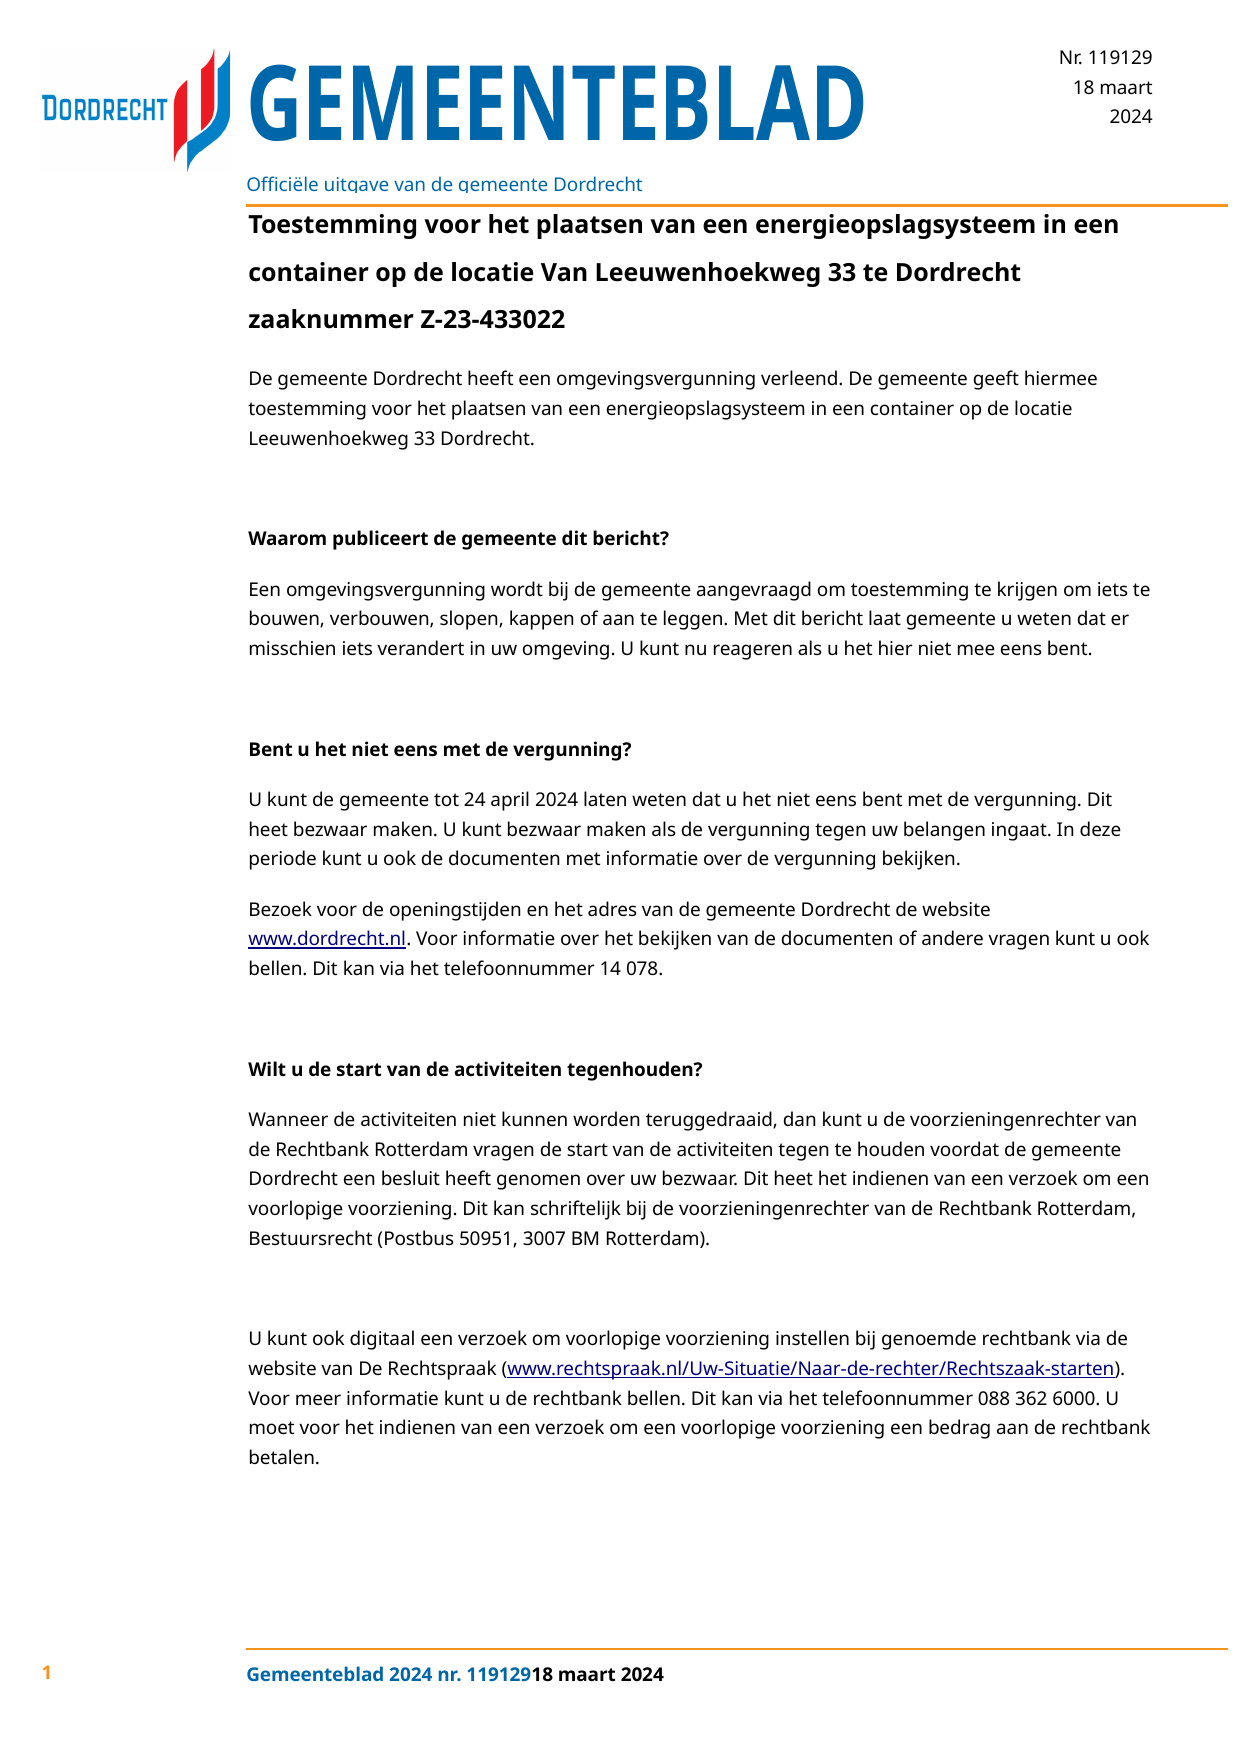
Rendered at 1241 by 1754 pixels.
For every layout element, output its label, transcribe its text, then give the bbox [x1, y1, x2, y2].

text De gemeente Dordrecht heeft een omgevingsvergunning verleend. De gemeente geeft hiermee toestemming voor het plaatsen van een energieopslagsysteem in een container op de locatie Leeuwenhoekweg 33 Dordrecht. [248, 366, 1152, 450]
text Waarom publiceert de gemeente dit bericht? [248, 526, 1152, 551]
text U kunt ook digitaal een verzoek om voorlopige voorziening instellen bij genoemde rechtbank via de website van De Rechtspraak (www.rechtspraak.nl/Uw-Situatie/Naar-de-rechter/Rechtszaak-starten). Voor meer informatie kunt u de rechtbank bellen. Dit kan via het telefoonnummer 088 362 6000. U moet voor het indienen van een verzoek om een voorlopige voorziening een bedrag aan de rechtbank betalen. [248, 1326, 1152, 1469]
text Bezoek voor de openingstijden en het adres van de gemeente Dordrecht de website www.dordrecht.nl. Voor informatie over het bekijken van de documenten of andere vragen kunt u ook bellen. Dit kan via het telefoonnummer 14 078. [248, 896, 1152, 981]
text Toestemming voor het plaatsen van een energieopslagsysteem in een container op de locatie Van Leeuwenhoekweg 33 te Dordrecht zaaknummer Z-23-433022 [248, 207, 1152, 336]
text Bent u het niet eens met de vergunning? [248, 736, 1152, 762]
text U kunt de gemeente tot 24 april 2024 laten weten dat u het niet eens bent met de vergunning. Dit heet bezwaar maken. U kunt bezwaar maken als de vergunning tegen uw belangen ingaat. In deze periode kunt u ook de documenten met informatie over de vergunning bekijken. [248, 786, 1152, 871]
text Wilt u de start van de activiteiten tegenhouden? [248, 1056, 1152, 1082]
text Een omgevingsvergunning wordt bij de gemeente aangevraagd om toestemming te krijgen om iets te bouwen, verbouwen, slopen, kappen of aan te leggen. Met dit bericht laat gemeente u weten dat er misschien iets verandert in uw omgeving. U kunt nu reageren als u het hier niet mee eens bent. [248, 576, 1152, 661]
text Wanneer de activiteiten niet kunnen worden teruggedraaid, dan kunt u de voorzieningenrechter van de Rechtbank Rotterdam vragen de start van de activiteiten tegen te houden voordat de gemeente Dordrecht een besluit heeft genomen over uw bezwaar. Dit heet het indienen van een verzoek om een voorlopige voorziening. Dit kan schriftelijk bij de voorzieningenrechter van de Rechtbank Rotterdam, Bestuursrecht (Postbus 50951, 3007 BM Rotterdam). [248, 1106, 1152, 1250]
picture [41, 47, 231, 172]
